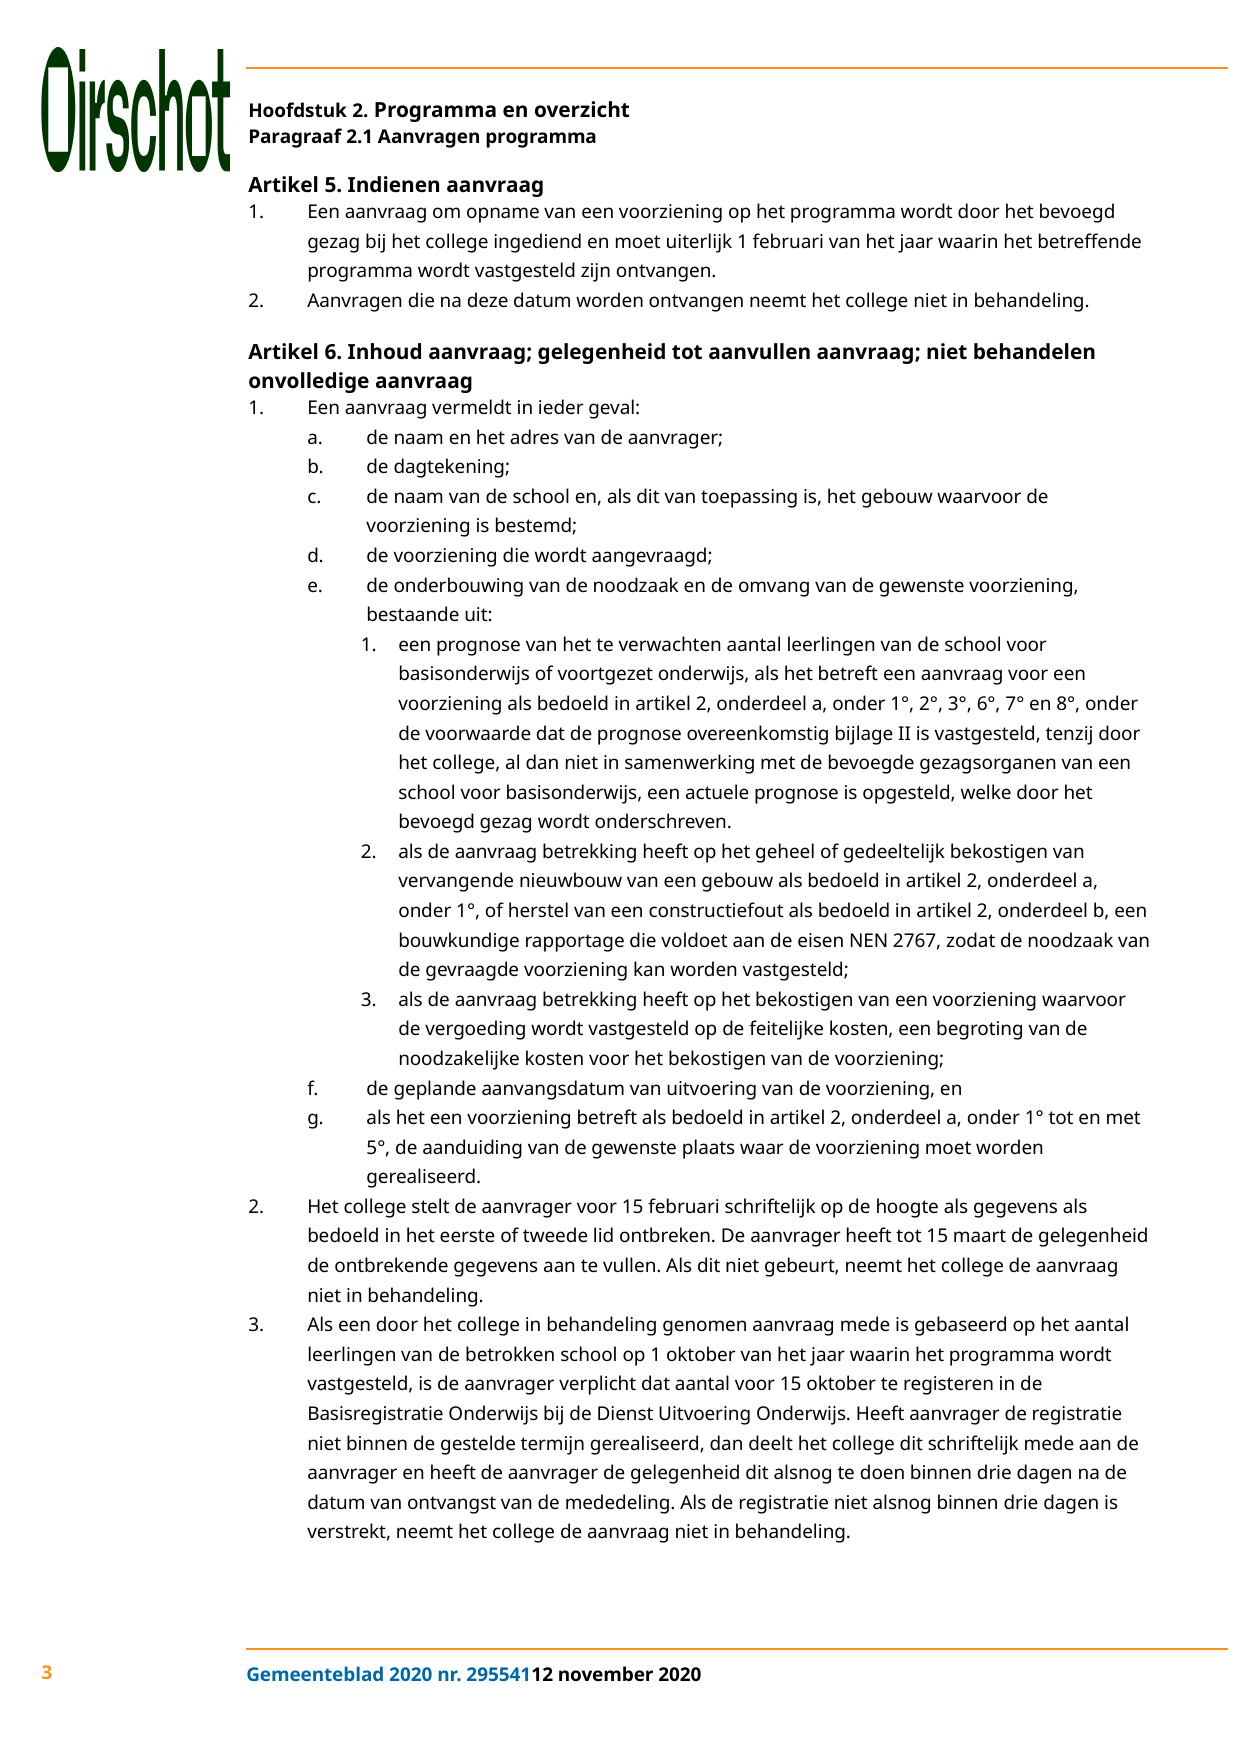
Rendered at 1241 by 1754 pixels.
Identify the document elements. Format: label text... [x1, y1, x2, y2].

list Een aanvraag om opname van een voorziening op het programma wordt door het bevoegd gezag bij het college ingediend en moet uiterlijk 1 februari van het jaar waarin het betreffende programma wordt vastgesteld zijn ontvangen. [248, 198, 1152, 283]
list de onderbouwing van de noodzaak en de omvang van de gewenste voorziening, bestaande uit: [307, 572, 1152, 627]
list als het een voorziening betreft als bedoeld in artikel 2, onderdeel a, onder 1° tot en met 5°, de aanduiding van de gewenste plaats waar de voorziening moet worden gerealiseerd. [307, 1104, 1152, 1189]
text Artikel 5. Indienen aanvraag [248, 170, 1152, 198]
list Als een door het college in behandeling genomen aanvraag mede is gebaseerd op het aantal leerlingen van de betrokken school op 1 oktober van het jaar waarin het programma wordt vastgesteld, is de aanvrager verplicht dat aantal voor 15 oktober te registeren in de Basisregistratie Onderwijs bij de Dienst Uitvoering Onderwijs. Heeft aanvrager de registratie niet binnen de gestelde termijn gerealiseerd, dan deelt het college dit schriftelijk mede aan de aanvrager en heeft de aanvrager de gelegenheid dit alsnog te doen binnen drie dagen na de datum van ontvangst van de mededeling. Als de registratie niet alsnog binnen drie dagen is verstrekt, neemt het college de aanvraag niet in behandeling. [248, 1311, 1152, 1544]
list de naam van de school en, als dit van toepassing is, het gebouw waarvoor de voorziening is bestemd; [307, 483, 1152, 538]
list de naam en het adres van de aanvrager; [307, 424, 1152, 449]
list Een aanvraag vermeldt in ieder geval: [248, 394, 1152, 420]
list als de aanvraag betrekking heeft op het geheel of gedeeltelijk bekostigen van vervangende nieuwbouw van een gebouw als bedoeld in artikel 2, onderdeel a, onder 1°, of herstel van een constructiefout als bedoeld in artikel 2, onderdeel b, een bouwkundige rapportage die voldoet aan de eisen NEN 2767, zodat de noodzaak van de gevraagde voorziening kan worden vastgesteld; [361, 838, 1152, 982]
list de voorziening die wordt aangevraagd; [307, 542, 1152, 568]
list Aanvragen die na deze datum worden ontvangen neemt het college niet in behandeling. [248, 287, 1152, 313]
text Hoofdstuk 2. Programma en overzicht [248, 95, 1152, 123]
list een prognose van het te verwachten aantal leerlingen van de school voor basisonderwijs of voortgezet onderwijs, als het betreft een aanvraag voor een voorziening als bedoeld in artikel 2, onderdeel a, onder 1°, 2°, 3°, 6°, 7° en 8°, onder de voorwaarde dat de prognose overeenkomstig bijlage II is vastgesteld, tenzij door het college, al dan niet in samenwerking met de bevoegde gezagsorganen van een school voor basisonderwijs, een actuele prognose is opgesteld, welke door het bevoegd gezag wordt onderschreven. [361, 631, 1152, 834]
text Paragraaf 2.1 Aanvragen programma [248, 123, 1152, 149]
list de dagtekening; [307, 453, 1152, 479]
list de geplande aanvangsdatum van uitvoering van de voorziening, en [307, 1075, 1152, 1100]
picture [41, 47, 231, 172]
list als de aanvraag betrekking heeft op het bekostigen van een voorziening waarvoor de vergoeding wordt vastgesteld op de feitelijke kosten, een begroting van de noodzakelijke kosten voor het bekostigen van de voorziening; [361, 986, 1152, 1071]
text Artikel 6. Inhoud aanvraag; gelegenheid tot aanvullen aanvraag; niet behandelen onvolledige aanvraag [248, 337, 1152, 394]
list Het college stelt de aanvrager voor 15 februari schriftelijk op de hoogte als gegevens als bedoeld in het eerste of tweede lid ontbreken. De aanvrager heeft tot 15 maart de gelegenheid de ontbrekende gegevens aan te vullen. Als dit niet gebeurt, neemt het college de aanvraag niet in behandeling. [248, 1193, 1152, 1307]
